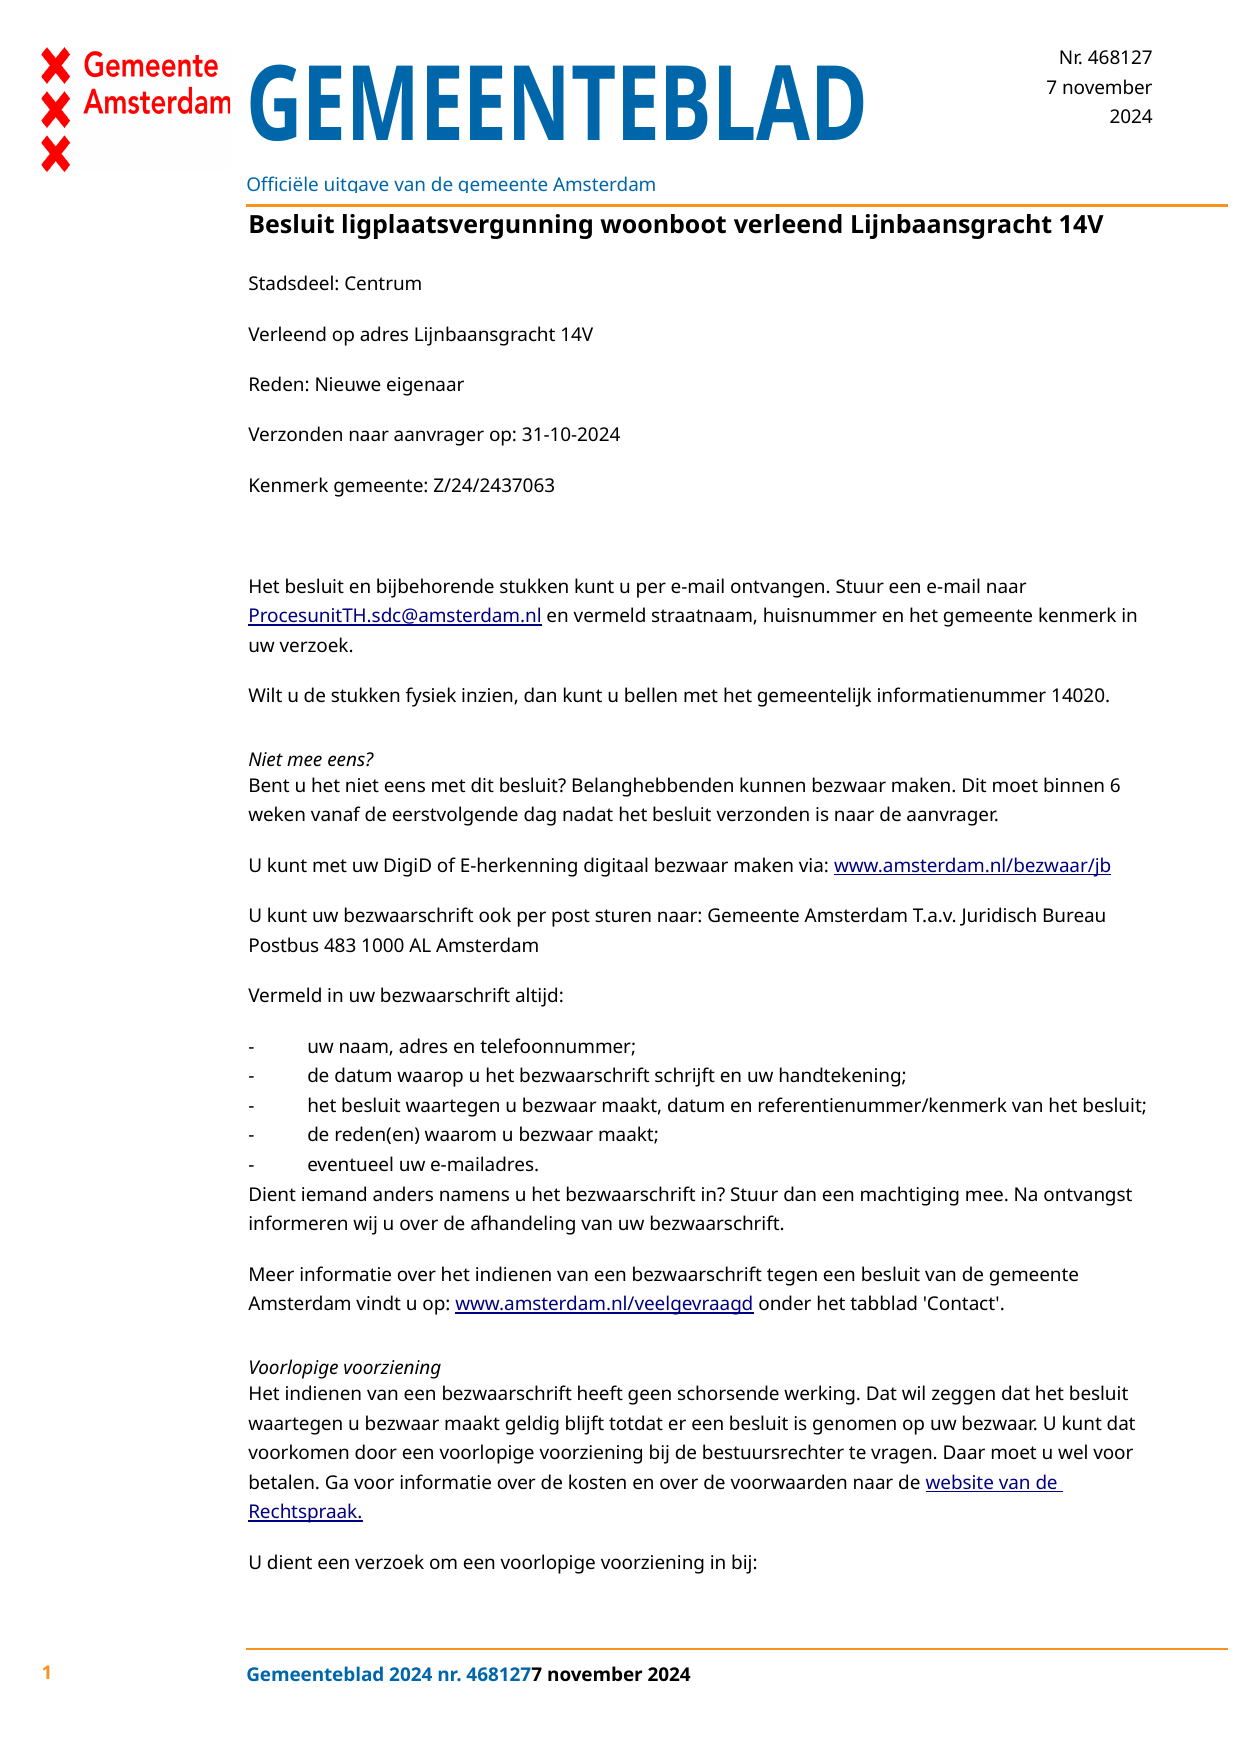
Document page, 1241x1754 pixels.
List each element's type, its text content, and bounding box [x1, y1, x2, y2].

text Verzonden naar aanvrager op: 31-10-2024 [248, 422, 1152, 447]
text Het indienen van een bezwaarschrift heeft geen schorsende werking. Dat wil zeggen dat het besluit waartegen u bezwaar maakt geldig blijft totdat er een besluit is genomen op uw bezwaar. U kunt dat voorkomen door een voorlopige voorziening bij de bestuursrechter te vragen. Daar moet u wel voor betalen. Ga voor informatie over de kosten en over de voorwaarden naar de website van de Rechtspraak. [248, 1380, 1152, 1524]
list de datum waarop u het bezwaarschrift schrijft en uw handtekening; [248, 1062, 1152, 1088]
text Het besluit en bijbehorende stukken kunt u per e-mail ontvangen. Stuur een e-mail naar ProcesunitTH.sdc@amsterdam.nl en vermeld straatnaam, huisnummer en het gemeente kenmerk in uw verzoek. [248, 573, 1152, 658]
list eventueel uw e-mailadres. [248, 1151, 1152, 1177]
picture [41, 47, 231, 172]
text Dient iemand anders namens u het bezwaarschrift in? Stuur dan een machtiging mee. Na ontvangst informeren wij u over de afhandeling van uw bezwaarschrift. [248, 1181, 1152, 1236]
text Besluit ligplaatsvergunning woonboot verleend Lijnbaansgracht 14V [248, 207, 1152, 241]
text Bent u het niet eens met dit besluit? Belanghebbenden kunnen bezwaar maken. Dit moet binnen 6 weken vanaf de eerstvolgende dag nadat het besluit verzonden is naar de aanvrager. [248, 772, 1152, 827]
text Voorlopige voorziening [248, 1354, 1152, 1380]
text Verleend op adres Lijnbaansgracht 14V [248, 321, 1152, 346]
text Niet mee eens? [248, 746, 1152, 772]
text Stadsdeel: Centrum [248, 270, 1152, 296]
list de reden(en) waarom u bezwaar maakt; [248, 1122, 1152, 1147]
list uw naam, adres en telefoonnummer; [248, 1033, 1152, 1059]
text U kunt uw bezwaarschrift ook per post sturen naar: Gemeente Amsterdam T.a.v. Juridisch Bureau Postbus 483 1000 AL Amsterdam [248, 902, 1152, 958]
text U kunt met uw DigiD of E-herkenning digitaal bezwaar maken via: www.amsterdam.nl/bezwaar/jb [248, 852, 1152, 878]
text Reden: Nieuwe eigenaar [248, 371, 1152, 397]
list het besluit waartegen u bezwaar maakt, datum en referentienummer/kenmerk van het besluit; [248, 1092, 1152, 1118]
text Vermeld in uw bezwaarschrift altijd: [248, 982, 1152, 1008]
text Wilt u de stukken fysiek inzien, dan kunt u bellen met het gemeentelijk informatienummer 14020. [248, 682, 1152, 708]
text Meer informatie over het indienen van een bezwaarschrift tegen een besluit van de gemeente Amsterdam vindt u op: www.amsterdam.nl/veelgevraagd onder het tabblad 'Contact'. [248, 1261, 1152, 1316]
text Kenmerk gemeente: Z/24/2437063 [248, 472, 1152, 498]
text U dient een verzoek om een voorlopige voorziening in bij: [248, 1549, 1152, 1574]
